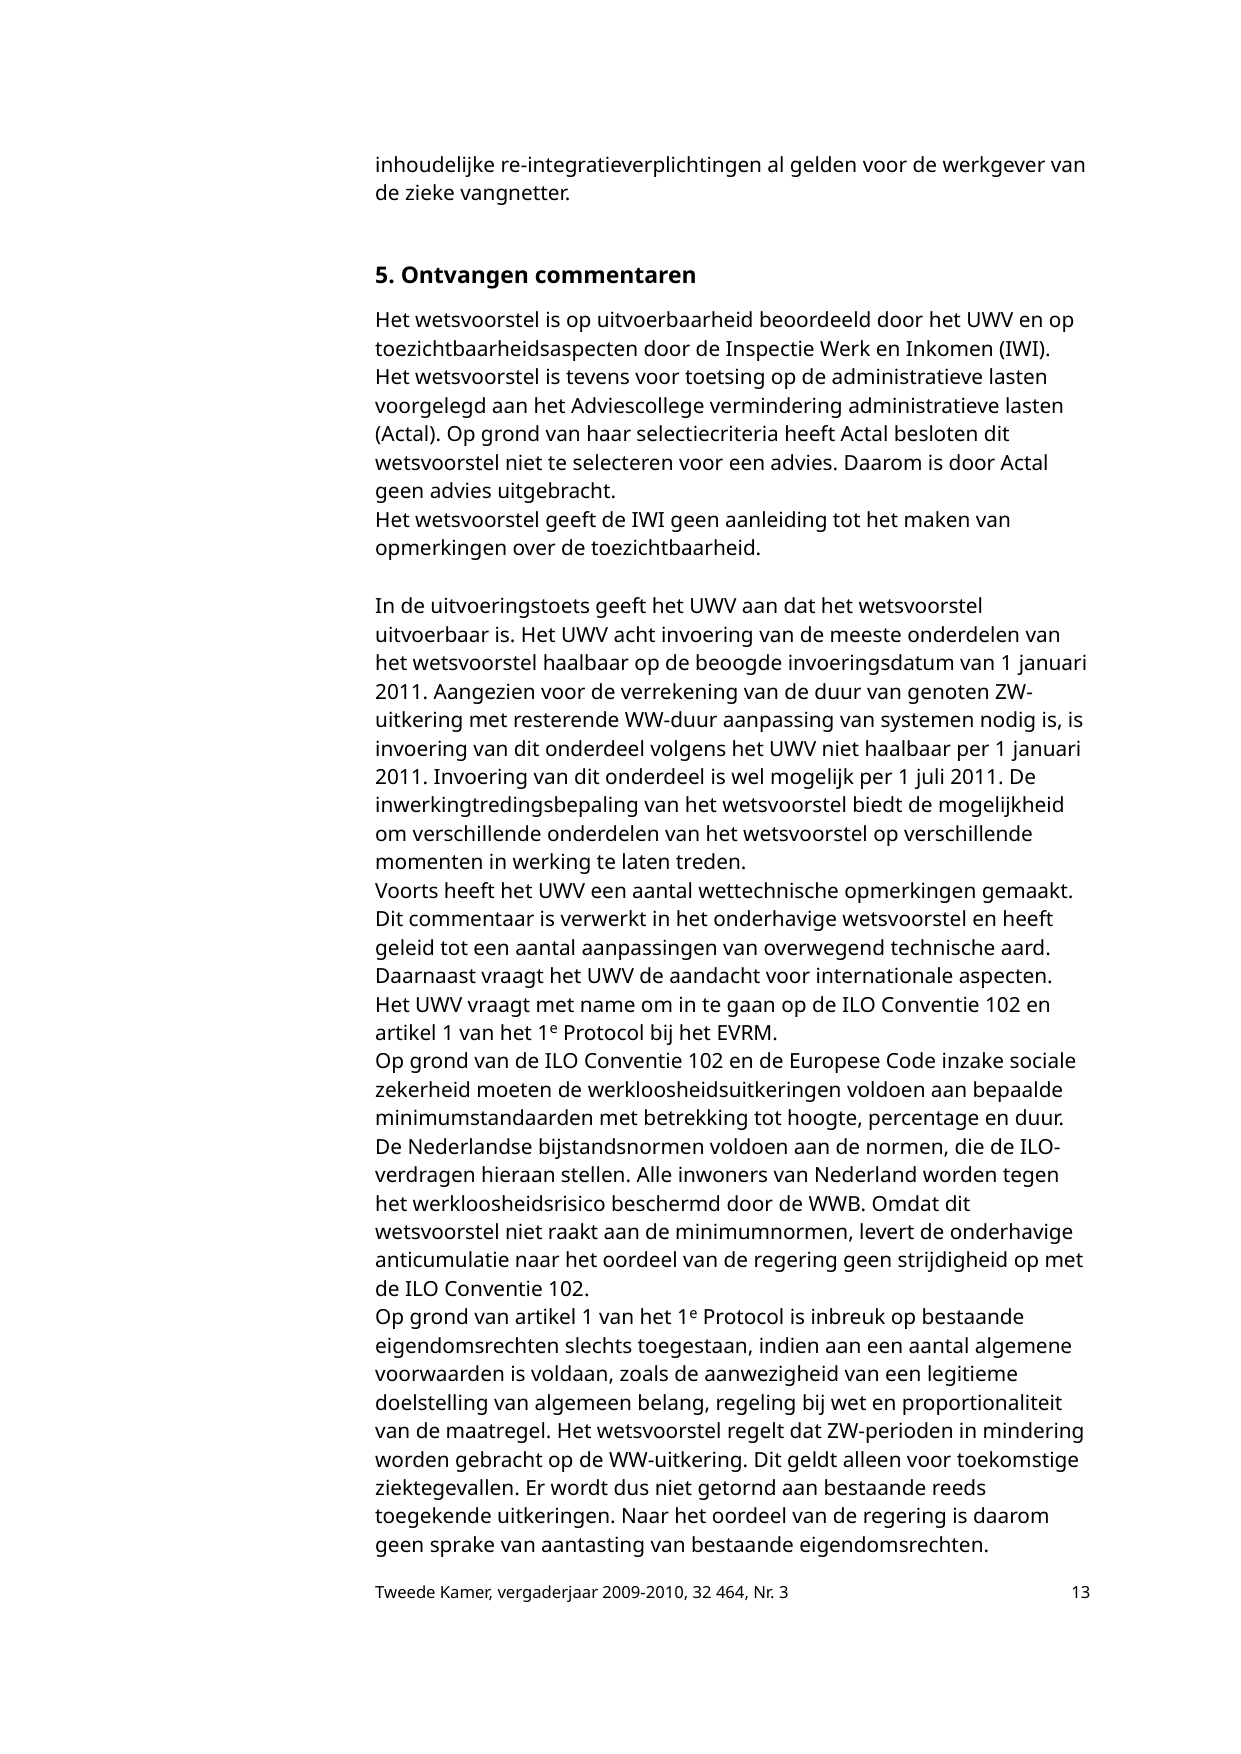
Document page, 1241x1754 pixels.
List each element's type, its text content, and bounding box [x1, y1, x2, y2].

text Het wetsvoorstel is op uitvoerbaarheid beoordeeld door het UWV en op toezichtbaarheidsaspecten door de Inspectie Werk en Inkomen (IWI). Het wetsvoorstel is tevens voor toetsing op de administratieve lasten voorgelegd aan het Adviescollege vermindering administratieve lasten (Actal). Op grond van haar selectiecriteria heeft Actal besloten dit wetsvoorstel niet te selecteren voor een advies. Daarom is door Actal geen advies uitgebracht. [375, 306, 1090, 505]
text Voorts heeft het UWV een aantal wettechnische opmerkingen gemaakt. Dit commentaar is verwerkt in het onderhavige wetsvoorstel en heeft geleid tot een aantal aanpassingen van overwegend technische aard. [375, 876, 1090, 961]
text inhoudelijke re-integratieverplichtingen al gelden voor de werkgever van de zieke vangnetter. [375, 150, 1090, 207]
subtitle 5. Ontvangen commentaren [375, 259, 1090, 291]
text In de uitvoeringstoets geeft het UWV aan dat het wetsvoorstel uitvoerbaar is. Het UWV acht invoering van de meeste onderdelen van het wetsvoorstel haalbaar op de beoogde invoeringsdatum van 1 januari 2011. Aangezien voor de verrekening van de duur van genoten ZW-uitkering met resterende WW-duur aanpassing van systemen nodig is, is invoering van dit onderdeel volgens het UWV niet haalbaar per 1 januari 2011. Invoering van dit onderdeel is wel mogelijk per 1 juli 2011. De inwerkingtredingsbepaling van het wetsvoorstel biedt de mogelijkheid om verschillende onderdelen van het wetsvoorstel op verschillende momenten in werking te laten treden. [375, 592, 1090, 876]
text Daarnaast vraagt het UWV de aandacht voor internationale aspecten. Het UWV vraagt met name om in te gaan op de ILO Conventie 102 en artikel 1 van het 1e Protocol bij het EVRM. [375, 961, 1090, 1047]
text Op grond van artikel 1 van het 1e Protocol is inbreuk op bestaande eigendomsrechten slechts toegestaan, indien aan een aantal algemene voorwaarden is voldaan, zoals de aanwezigheid van een legitieme doelstelling van algemeen belang, regeling bij wet en proportionaliteit van de maatregel. Het wetsvoorstel regelt dat ZW-perioden in mindering worden gebracht op de WW-uitkering. Dit geldt alleen voor toekomstige ziektegevallen. Er wordt dus niet getornd aan bestaande reeds toegekende uitkeringen. Naar het oordeel van de regering is daarom geen sprake van aantasting van bestaande eigendomsrechten. [375, 1302, 1090, 1558]
text Op grond van de ILO Conventie 102 en de Europese Code inzake sociale zekerheid moeten de werkloosheidsuitkeringen voldoen aan bepaalde minimumstandaarden met betrekking tot hoogte, percentage en duur. De Nederlandse bijstandsnormen voldoen aan de normen, die de ILO-verdragen hieraan stellen. Alle inwoners van Nederland worden tegen het werkloosheidsrisico beschermd door de WWB. Omdat dit wetsvoorstel niet raakt aan de minimumnormen, levert de onderhavige anticumulatie naar het oordeel van de regering geen strijdigheid op met de ILO Conventie 102. [375, 1047, 1090, 1302]
text Het wetsvoorstel geeft de IWI geen aanleiding tot het maken van opmerkingen over de toezichtbaarheid. [375, 505, 1090, 562]
